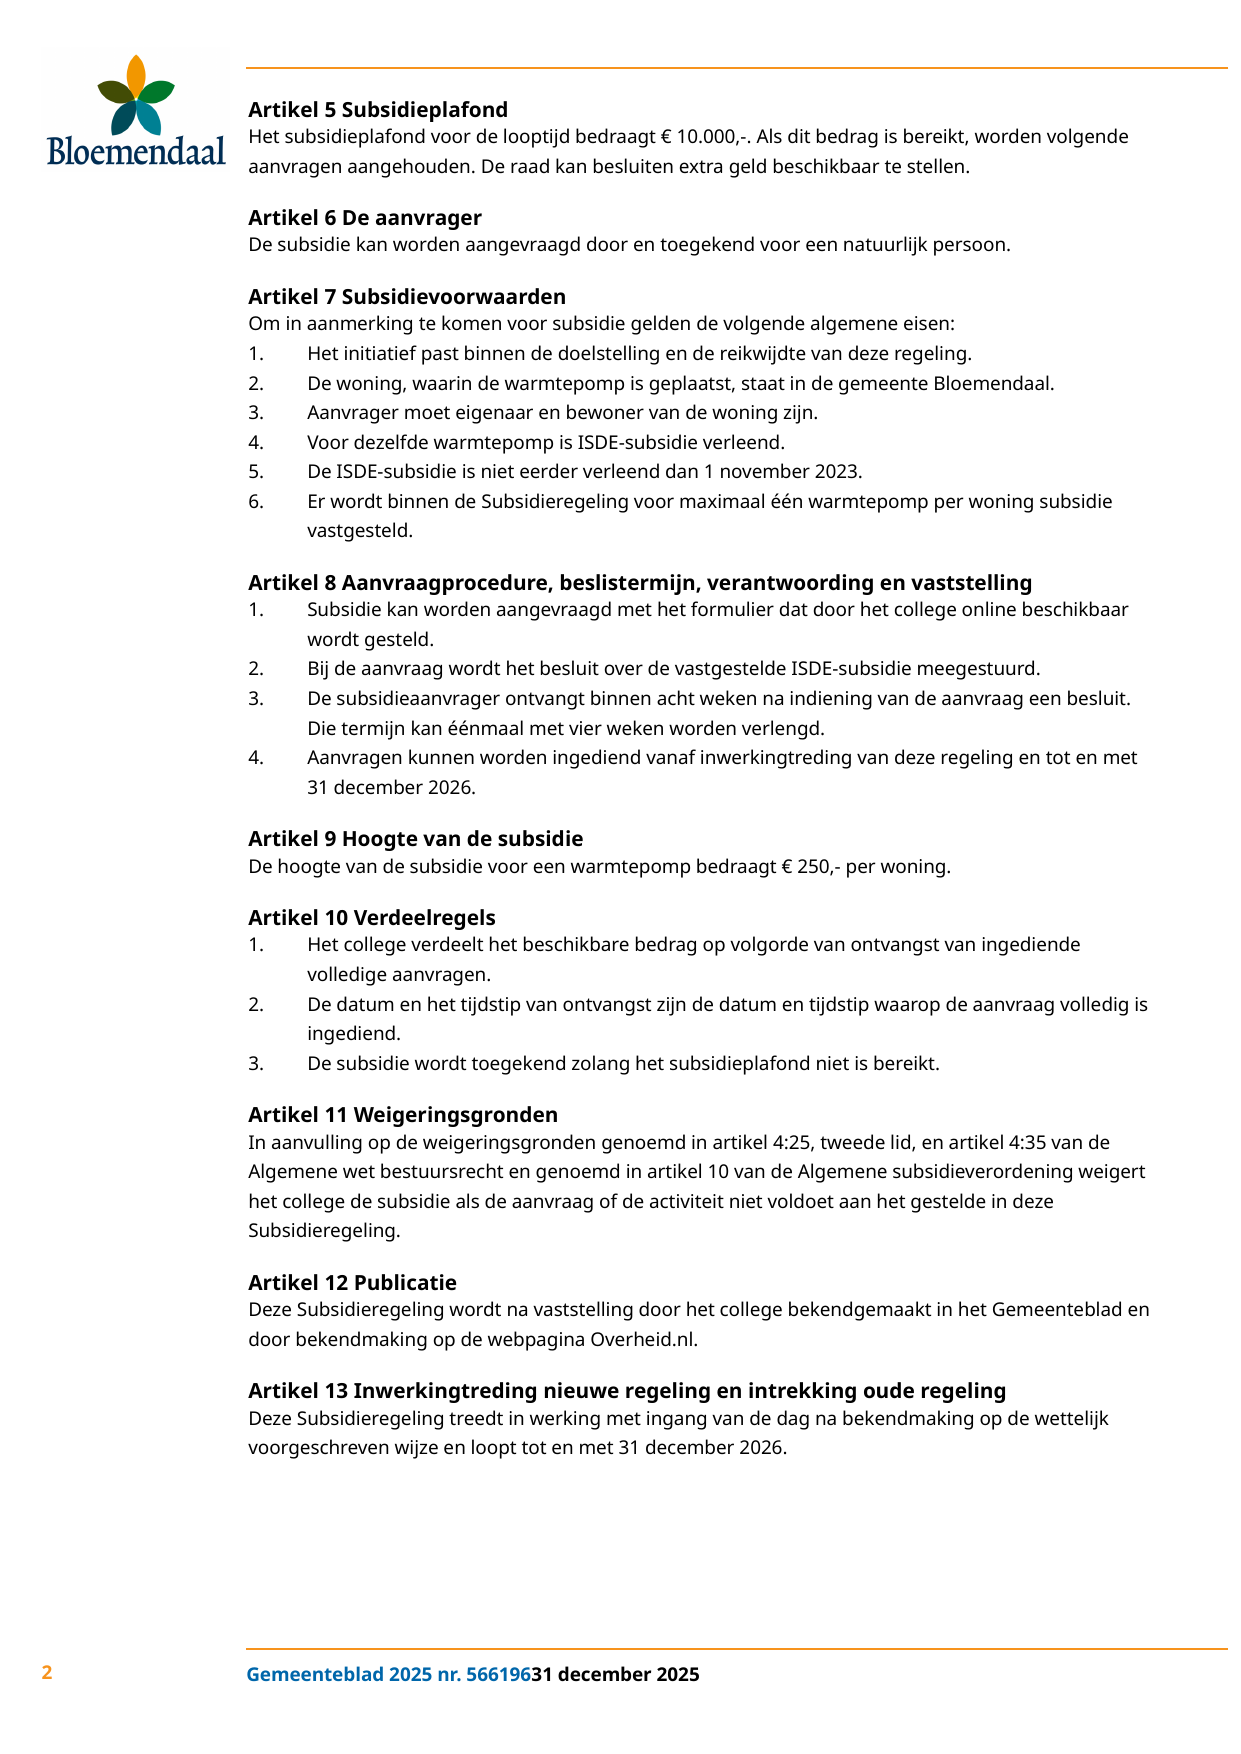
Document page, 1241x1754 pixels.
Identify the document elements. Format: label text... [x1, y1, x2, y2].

list De subsidieaanvrager ontvangt binnen acht weken na indiening van de aanvraag een besluit. Die termijn kan éénmaal met vier weken worden verlengd. [248, 685, 1152, 741]
text Artikel 8 Aanvraagprocedure, beslistermijn, verantwoording en vaststelling [248, 568, 1152, 596]
text Artikel 7 Subsidievoorwaarden [248, 282, 1152, 311]
list Aanvrager moet eigenaar en bewoner van de woning zijn. [248, 399, 1152, 425]
text Artikel 12 Publicatie [248, 1268, 1152, 1296]
list De datum en het tijdstip van ontvangst zijn de datum en tijdstip waarop de aanvraag volledig is ingediend. [248, 991, 1152, 1046]
list Het initiatief past binnen de doelstelling en de reikwijdte van deze regeling. [248, 340, 1152, 366]
list De woning, waarin de warmtepomp is geplaatst, staat in de gemeente Bloemendaal. [248, 370, 1152, 395]
text Artikel 5 Subsidieplafond [248, 95, 1152, 123]
text Artikel 13 Inwerkingtreding nieuwe regeling en intrekking oude regeling [248, 1376, 1152, 1405]
text Om in aanmerking te komen voor subsidie gelden de volgende algemene eisen: [248, 311, 1152, 336]
text De hoogte van de subsidie voor een warmtepomp bedraagt € 250,- per woning. [248, 853, 1152, 878]
list De subsidie wordt toegekend zolang het subsidieplafond niet is bereikt. [248, 1050, 1152, 1076]
list Voor dezelfde warmtepomp is ISDE-subsidie verleend. [248, 429, 1152, 454]
text Het subsidieplafond voor de looptijd bedraagt € 10.000,-. Als dit bedrag is bereikt, worden volgende aanvragen aangehouden. De raad kan besluiten extra geld beschikbaar te stellen. [248, 123, 1152, 178]
list De ISDE-subsidie is niet eerder verleend dan 1 november 2023. [248, 458, 1152, 484]
list Er wordt binnen de Subsidieregeling voor maximaal één warmtepomp per woning subsidie vastgesteld. [248, 488, 1152, 543]
list Aanvragen kunnen worden ingediend vanaf inwerkingtreding van deze regeling en tot en met 31 december 2026. [248, 744, 1152, 800]
picture [41, 47, 231, 172]
list Het college verdeelt het beschikbare bedrag op volgorde van ontvangst van ingediende volledige aanvragen. [248, 932, 1152, 987]
text Artikel 9 Hoogte van de subsidie [248, 824, 1152, 853]
text Deze Subsidieregeling treedt in werking met ingang van de dag na bekendmaking op de wettelijk voorgeschreven wijze en loopt tot en met 31 december 2026. [248, 1405, 1152, 1460]
text Deze Subsidieregeling wordt na vaststelling door het college bekendgemaakt in het Gemeenteblad en door bekendmaking op de webpagina Overheid.nl. [248, 1296, 1152, 1352]
list Bij de aanvraag wordt het besluit over de vastgestelde ISDE-subsidie meegestuurd. [248, 656, 1152, 681]
text Artikel 11 Weigeringsgronden [248, 1100, 1152, 1129]
text Artikel 10 Verdeelregels [248, 903, 1152, 932]
text Artikel 6 De aanvrager [248, 203, 1152, 232]
text De subsidie kan worden aangevraagd door en toegekend voor een natuurlijk persoon. [248, 232, 1152, 257]
list Subsidie kan worden aangevraagd met het formulier dat door het college online beschikbaar wordt gesteld. [248, 596, 1152, 652]
text In aanvulling op de weigeringsgronden genoemd in artikel 4:25, tweede lid, en artikel 4:35 van de Algemene wet bestuursrecht en genoemd in artikel 10 van de Algemene subsidieverordening weigert het college de subsidie als de aanvraag of de activiteit niet voldoet aan het gestelde in deze Subsidieregeling. [248, 1129, 1152, 1243]
